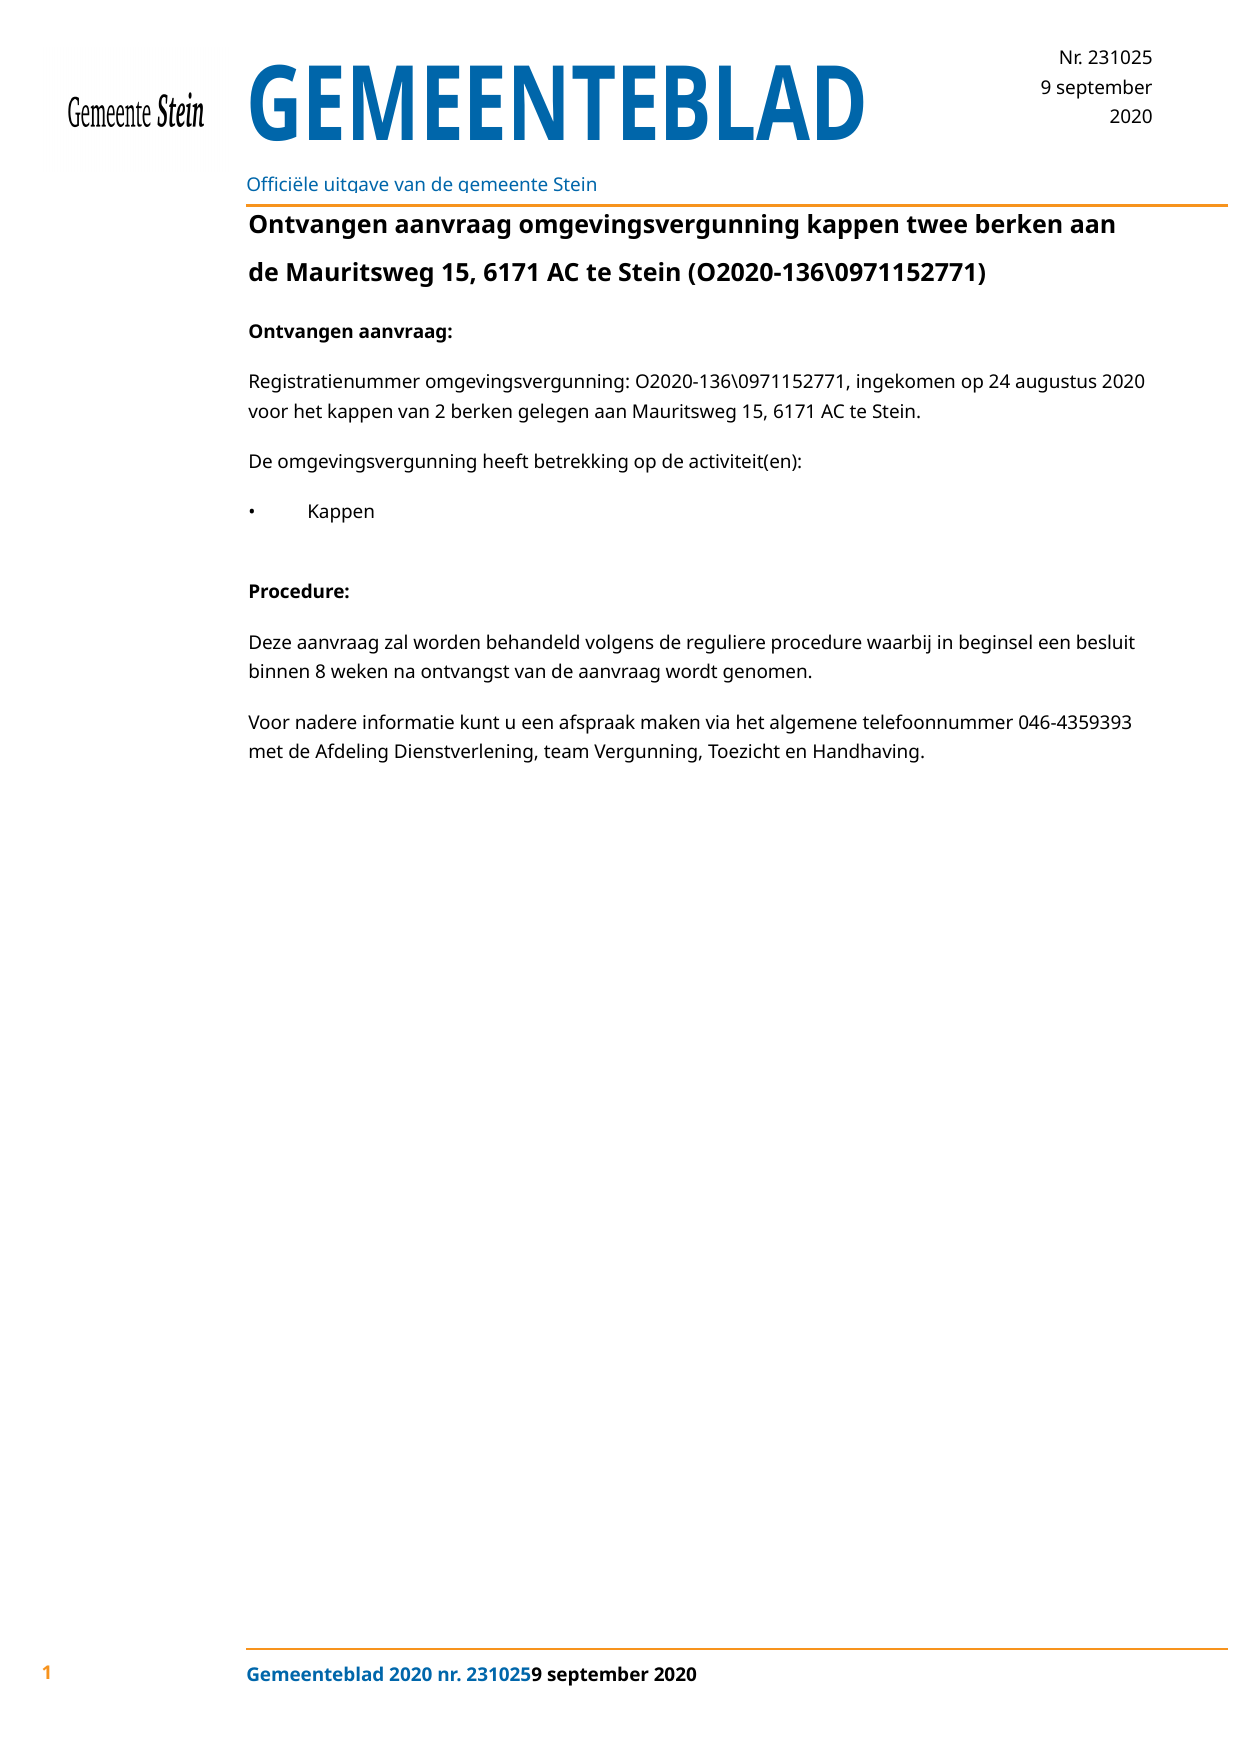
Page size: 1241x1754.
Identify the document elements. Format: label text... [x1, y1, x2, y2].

text Registratienummer omgevingsvergunning: O2020-136\0971152771, ingekomen op 24 augustus 2020 voor het kappen van 2 berken gelegen aan Mauritsweg 15, 6171 AC te Stein. [248, 368, 1152, 424]
text Procedure: [248, 579, 1152, 604]
text De omgevingsvergunning heeft betrekking op de activiteit(en): [248, 448, 1152, 474]
picture [41, 47, 231, 172]
list Kappen [248, 499, 1152, 524]
text Ontvangen aanvraag: [248, 318, 1152, 344]
text Voor nadere informatie kunt u een afspraak maken via het algemene telefoonnummer 046-4359393 met de Afdeling Dienstverlening, team Vergunning, Toezicht en Handhaving. [248, 709, 1152, 764]
text Deze aanvraag zal worden behandeld volgens de reguliere procedure waarbij in beginsel een besluit binnen 8 weken na ontvangst van de aanvraag wordt genomen. [248, 629, 1152, 684]
text Ontvangen aanvraag omgevingsvergunning kappen twee berken aan de Mauritsweg 15, 6171 AC te Stein (O2020-136\0971152771) [248, 207, 1152, 288]
